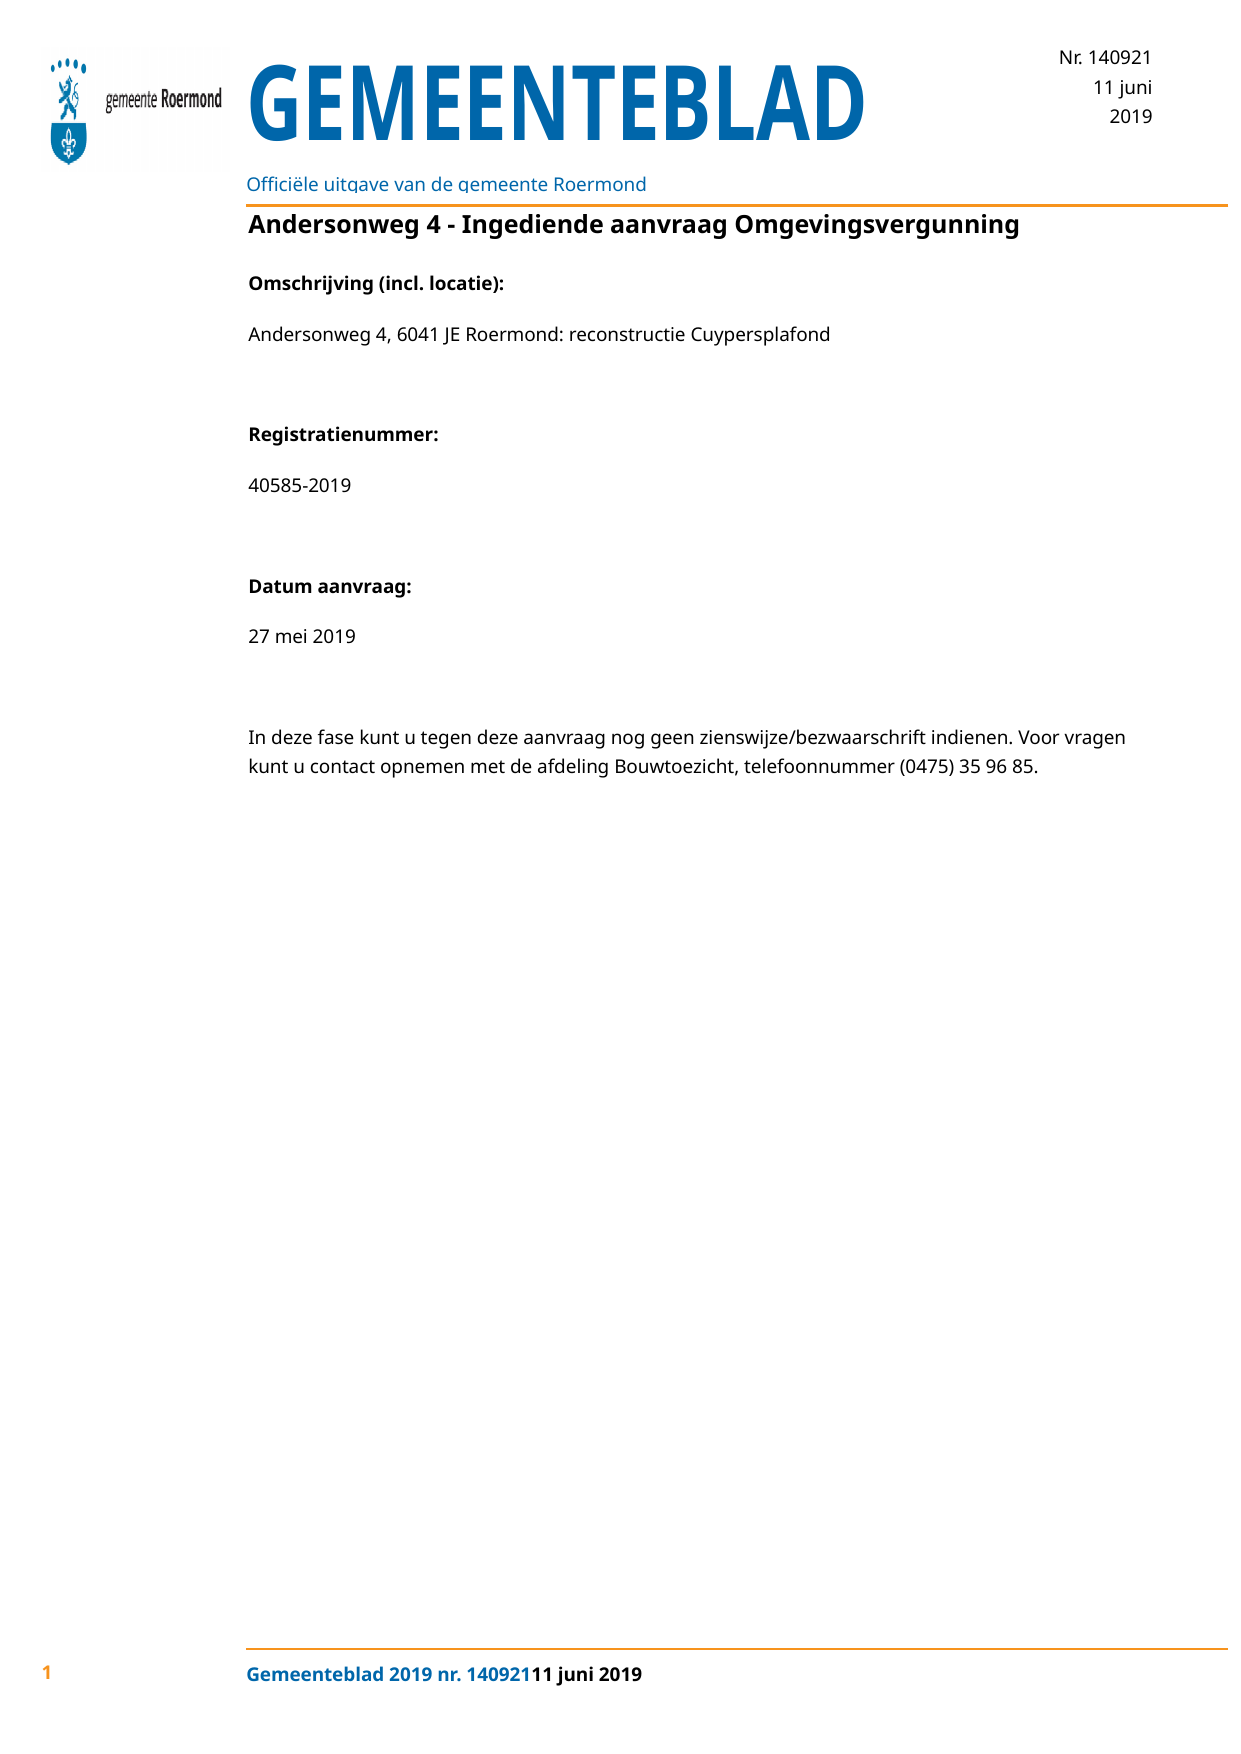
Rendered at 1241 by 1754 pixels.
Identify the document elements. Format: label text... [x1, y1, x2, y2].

text Registratienummer: [248, 422, 1152, 447]
text Andersonweg 4 - Ingediende aanvraag Omgevingsvergunning [248, 207, 1152, 241]
picture [41, 47, 231, 172]
text Omschrijving (incl. locatie): [248, 270, 1152, 296]
text 40585-2019 [248, 472, 1152, 498]
text Andersonweg 4, 6041 JE Roermond: reconstructie Cuypersplafond [248, 321, 1152, 346]
text 27 mei 2019 [248, 623, 1152, 649]
text Datum aanvraag: [248, 573, 1152, 598]
text In deze fase kunt u tegen deze aanvraag nog geen zienswijze/bezwaarschrift indienen. Voor vragen kunt u contact opnemen met de afdeling Bouwtoezicht, telefoonnummer (0475) 35 96 85. [248, 724, 1152, 779]
